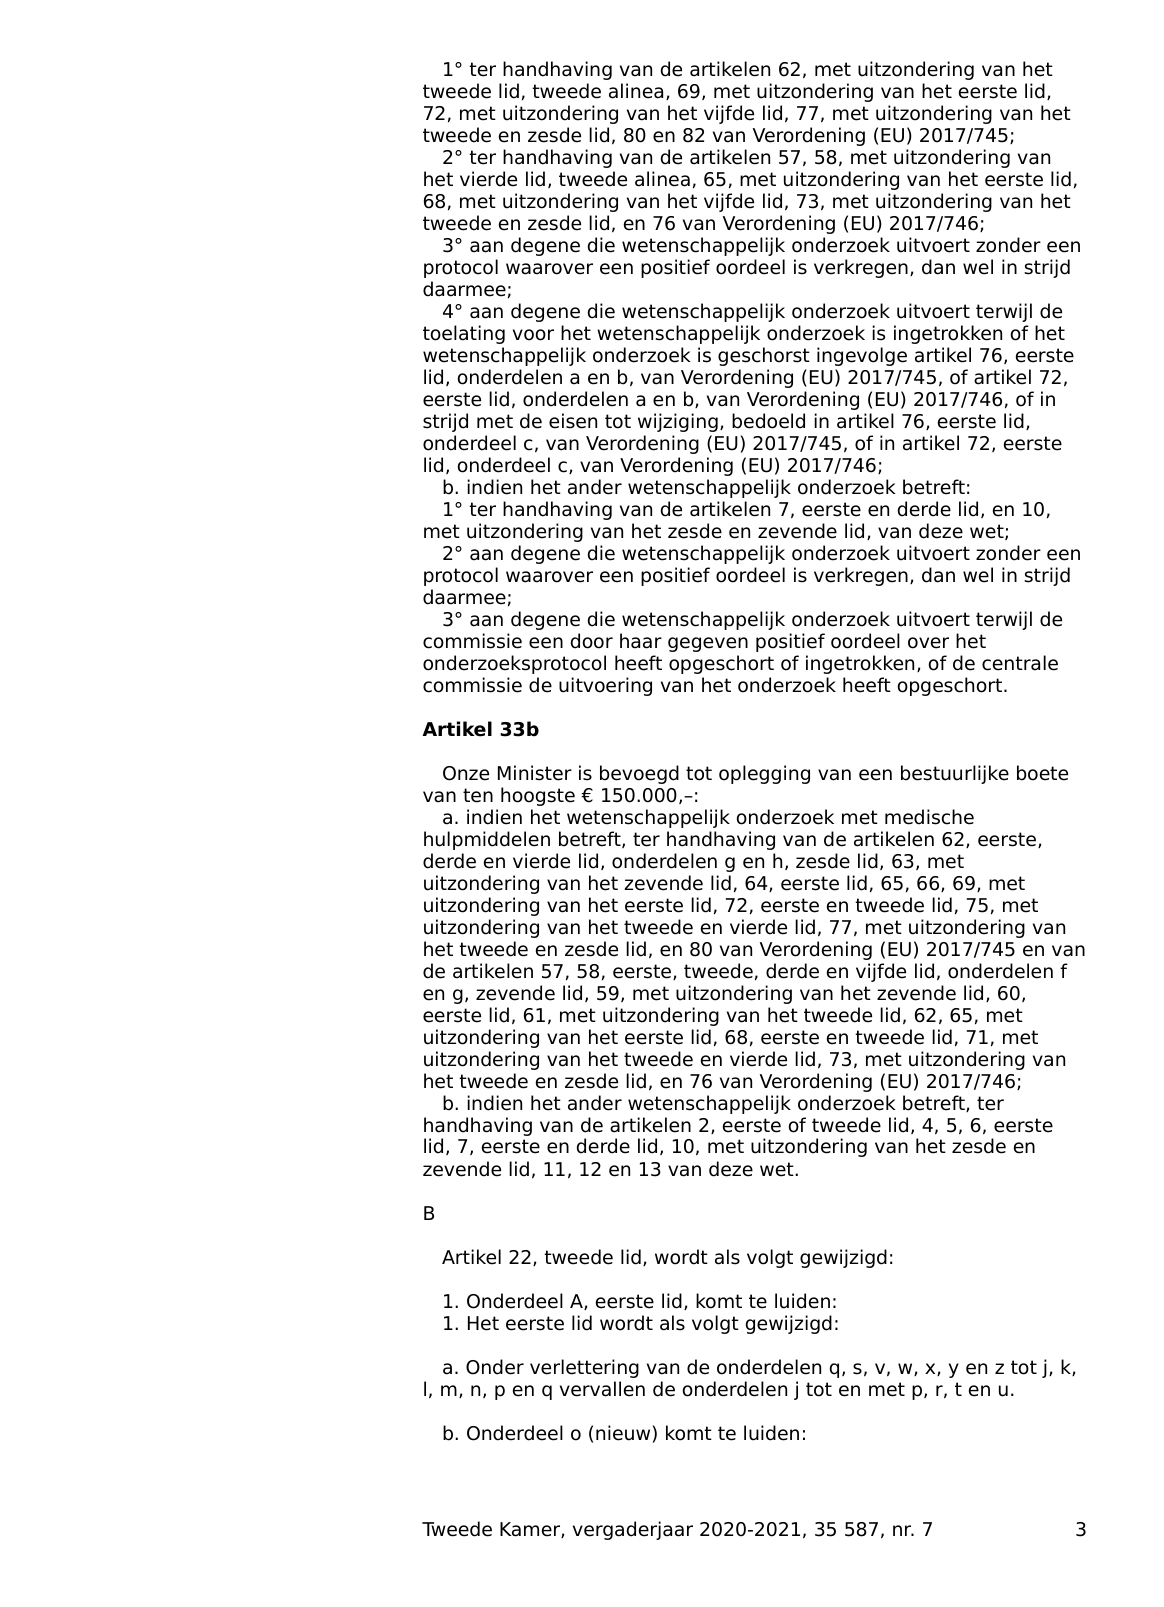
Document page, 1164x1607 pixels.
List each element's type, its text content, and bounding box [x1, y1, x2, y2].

text 3° aan degene die wetenschappelijk onderzoek uitvoert terwijl de commissie een door haar gegeven positief oordeel over het onderzoeksprotocol heeft opgeschort of ingetrokken, of de centrale commissie de uitvoering van het onderzoek heeft opgeschort. [422, 608, 1087, 696]
text 3° aan degene die wetenschappelijk onderzoek uitvoert zonder een protocol waarover een positief oordeel is verkregen, dan wel in strijd daarmee; [422, 235, 1087, 301]
text 1. Het eerste lid wordt als volgt gewijzigd: [422, 1313, 1087, 1335]
text a. indien het wetenschappelijk onderzoek met medische hulpmiddelen betreft, ter handhaving van de artikelen 62, eerste, derde en vierde lid, onderdelen g en h, zesde lid, 63, met uitzondering van het zevende lid, 64, eerste lid, 65, 66, 69, met uitzondering van het eerste lid, 72, eerste en tweede lid, 75, met uitzondering van het tweede en vierde lid, 77, met uitzondering van het tweede en zesde lid, en 80 van Verordening (EU) 2017/745 en van de artikelen 57, 58, eerste, tweede, derde en vijfde lid, onderdelen f en g, zevende lid, 59, met uitzondering van het zevende lid, 60, eerste lid, 61, met uitzondering van het tweede lid, 62, 65, met uitzondering van het eerste lid, 68, eerste en tweede lid, 71, met uitzondering van het tweede en vierde lid, 73, met uitzondering van het tweede en zesde lid, en 76 van Verordening (EU) 2017/746; [422, 807, 1087, 1092]
text 4° aan degene die wetenschappelijk onderzoek uitvoert terwijl de toelating voor het wetenschappelijk onderzoek is ingetrokken of het wetenschappelijk onderzoek is geschorst ingevolge artikel 76, eerste lid, onderdelen a en b, van Verordening (EU) 2017/745, of artikel 72, eerste lid, onderdelen a en b, van Verordening (EU) 2017/746, of in strijd met de eisen tot wijziging, bedoeld in artikel 76, eerste lid, onderdeel c, van Verordening (EU) 2017/745, of in artikel 72, eerste lid, onderdeel c, van Verordening (EU) 2017/746; [422, 301, 1087, 477]
text Onze Minister is bevoegd tot oplegging van een bestuurlijke boete van ten hoogste € 150.000,–: [422, 763, 1087, 807]
text 1° ter handhaving van de artikelen 62, met uitzondering van het tweede lid, tweede alinea, 69, met uitzondering van het eerste lid, 72, met uitzondering van het vijfde lid, 77, met uitzondering van het tweede en zesde lid, 80 en 82 van Verordening (EU) 2017/745; [422, 59, 1087, 147]
text b. indien het ander wetenschappelijk onderzoek betreft, ter handhaving van de artikelen 2, eerste of tweede lid, 4, 5, 6, eerste lid, 7, eerste en derde lid, 10, met uitzondering van het zesde en zevende lid, 11, 12 en 13 van deze wet. [422, 1092, 1087, 1180]
text a. Onder verlettering van de onderdelen q, s, v, w, x, y en z tot j, k, l, m, n, p en q vervallen de onderdelen j tot en met p, r, t en u. [422, 1357, 1087, 1401]
text 2° ter handhaving van de artikelen 57, 58, met uitzondering van het vierde lid, tweede alinea, 65, met uitzondering van het eerste lid, 68, met uitzondering van het vijfde lid, 73, met uitzondering van het tweede en zesde lid, en 76 van Verordening (EU) 2017/746; [422, 147, 1087, 235]
text 2° aan degene die wetenschappelijk onderzoek uitvoert zonder een protocol waarover een positief oordeel is verkregen, dan wel in strijd daarmee; [422, 543, 1087, 608]
text 1. Onderdeel A, eerste lid, komt te luiden: [422, 1291, 1087, 1313]
text Artikel 22, tweede lid, wordt als volgt gewijzigd: [422, 1247, 1087, 1269]
subtitle Artikel 33b [422, 719, 1087, 741]
text b. indien het ander wetenschappelijk onderzoek betreft: [422, 477, 1087, 499]
text 1° ter handhaving van de artikelen 7, eerste en derde lid, en 10, met uitzondering van het zesde en zevende lid, van deze wet; [422, 499, 1087, 543]
subtitle B [422, 1203, 1087, 1224]
text b. Onderdeel o (nieuw) komt te luiden: [422, 1423, 1087, 1445]
